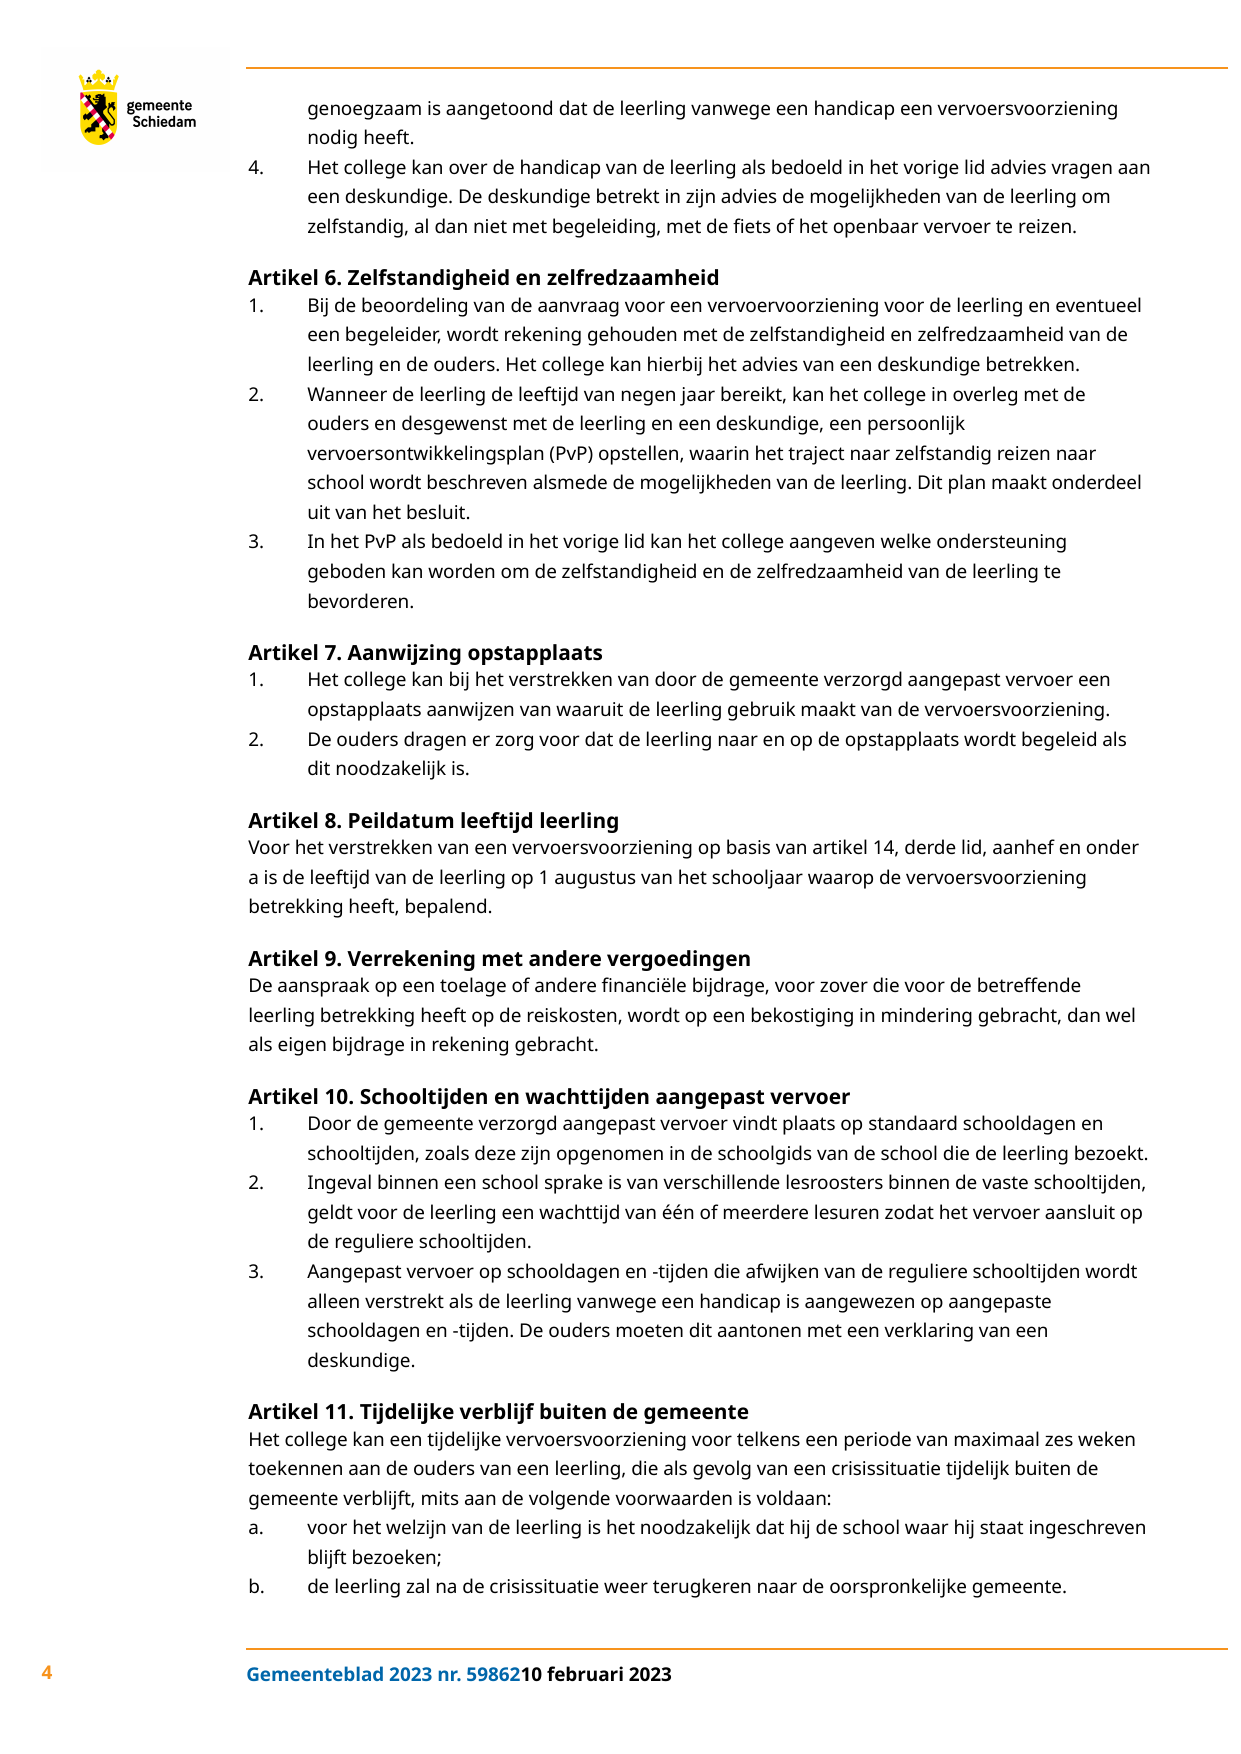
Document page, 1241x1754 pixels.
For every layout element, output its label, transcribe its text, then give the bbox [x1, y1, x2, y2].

list Bij de beoordeling van de aanvraag voor een vervoervoorziening voor de leerling en eventueel een begeleider, wordt rekening gehouden met de zelfstandigheid en zelfredzaamheid van de leerling en de ouders. Het college kan hierbij het advies van een deskundige betrekken. [248, 292, 1152, 377]
list In het PvP als bedoeld in het vorige lid kan het college aangeven welke ondersteuning geboden kan worden om de zelfstandigheid en de zelfredzaamheid van de leerling te bevorderen. [248, 529, 1152, 613]
text Voor het verstrekken van een vervoersvoorziening op basis van artikel 14, derde lid, aanhef en onder a is de leeftijd van de leerling op 1 augustus van het schooljaar waarop de vervoersvoorziening betrekking heeft, bepalend. [248, 834, 1152, 919]
list Ingeval binnen een school sprake is van verschillende lesroosters binnen de vaste schooltijden, geldt voor de leerling een wachttijd van één of meerdere lesuren zodat het vervoer aansluit op de reguliere schooltijden. [248, 1169, 1152, 1254]
text Artikel 10. Schooltijden en wachttijden aangepast vervoer [248, 1082, 1152, 1110]
text Artikel 8. Peildatum leeftijd leerling [248, 806, 1152, 834]
text De aanspraak op een toelage of andere financiële bijdrage, voor zover die voor de betreffende leerling betrekking heeft op de reiskosten, wordt op een bekostiging in mindering gebracht, dan wel als eigen bijdrage in rekening gebracht. [248, 972, 1152, 1057]
text Artikel 7. Aanwijzing opstapplaats [248, 638, 1152, 667]
list genoegzaam is aangetoond dat de leerling vanwege een handicap een vervoersvoorziening nodig heeft. [248, 95, 1152, 150]
list de leerling zal na de crisissituatie weer terugkeren naar de oorspronkelijke gemeente. [248, 1574, 1152, 1599]
text Artikel 9. Verrekening met andere vergoedingen [248, 944, 1152, 972]
text Artikel 11. Tijdelijke verblijf buiten de gemeente [248, 1397, 1152, 1426]
list De ouders dragen er zorg voor dat de leerling naar en op de opstapplaats wordt begeleid als dit noodzakelijk is. [248, 726, 1152, 781]
list voor het welzijn van de leerling is het noodzakelijk dat hij de school waar hij staat ingeschreven blijft bezoeken; [248, 1514, 1152, 1570]
list Het college kan over de handicap van de leerling als bedoeld in het vorige lid advies vragen aan een deskundige. De deskundige betrekt in zijn advies de mogelijkheden van de leerling om zelfstandig, al dan niet met begeleiding, met de fiets of het openbaar vervoer te reizen. [248, 154, 1152, 239]
text Het college kan een tijdelijke vervoersvoorziening voor telkens een periode van maximaal zes weken toekennen aan de ouders van een leerling, die als gevolg van een crisissituatie tijdelijk buiten de gemeente verblijft, mits aan de volgende voorwaarden is voldaan: [248, 1426, 1152, 1511]
list Het college kan bij het verstrekken van door de gemeente verzorgd aangepast vervoer een opstapplaats aanwijzen van waaruit de leerling gebruik maakt van de vervoersvoorziening. [248, 667, 1152, 722]
text Artikel 6. Zelfstandigheid en zelfredzaamheid [248, 263, 1152, 292]
picture [41, 47, 231, 172]
list Aangepast vervoer op schooldagen en -tijden die afwijken van de reguliere schooltijden wordt alleen verstrekt als de leerling vanwege een handicap is aangewezen op aangepaste schooldagen en -tijden. De ouders moeten dit aantonen met een verklaring van een deskundige. [248, 1258, 1152, 1373]
list Wanneer de leerling de leeftijd van negen jaar bereikt, kan het college in overleg met de ouders en desgewenst met de leerling en een deskundige, een persoonlijk vervoersontwikkelingsplan (PvP) opstellen, waarin het traject naar zelfstandig reizen naar school wordt beschreven alsmede de mogelijkheden van de leerling. Dit plan maakt onderdeel uit van het besluit. [248, 381, 1152, 525]
list Door de gemeente verzorgd aangepast vervoer vindt plaats op standaard schooldagen en schooltijden, zoals deze zijn opgenomen in de schoolgids van de school die de leerling bezoekt. [248, 1110, 1152, 1166]
